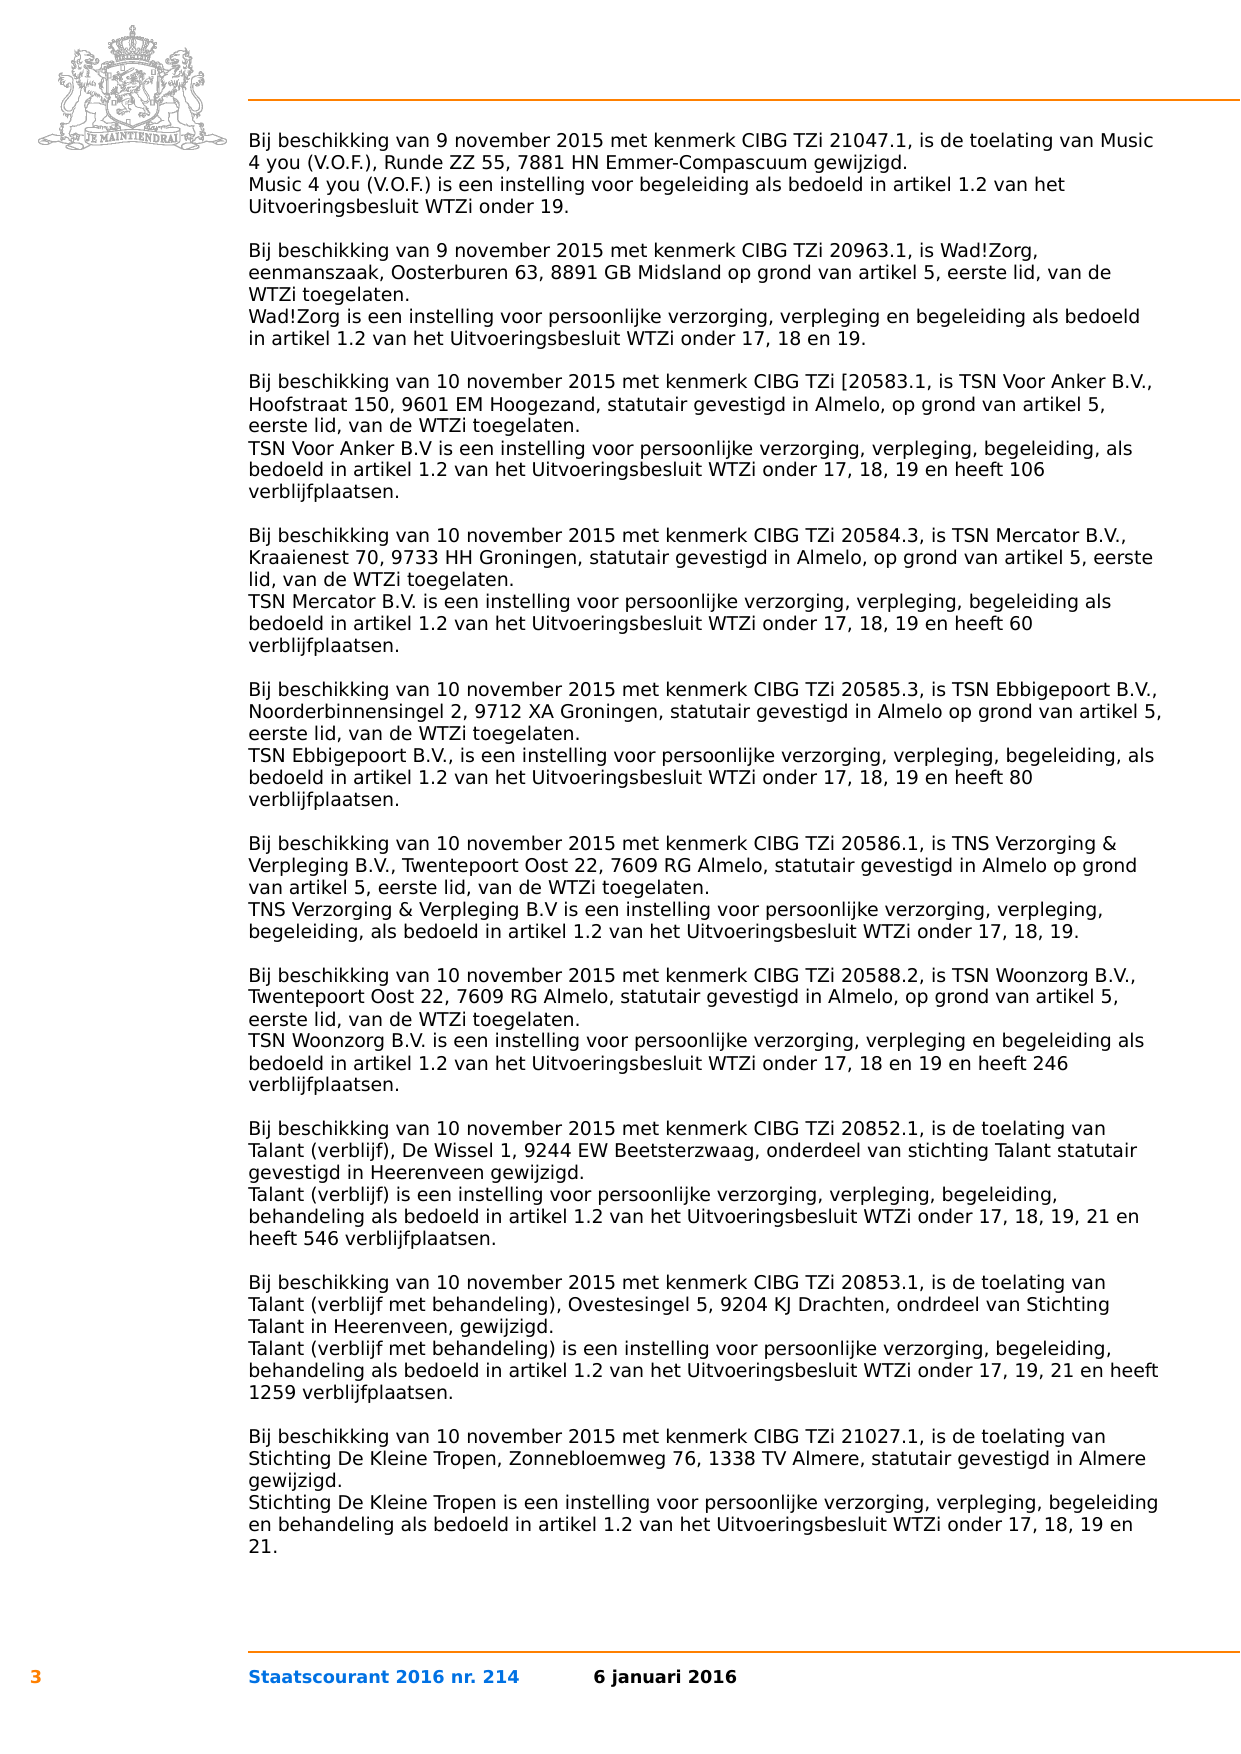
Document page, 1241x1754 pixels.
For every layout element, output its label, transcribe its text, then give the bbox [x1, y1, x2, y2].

text TSN Mercator B.V. is een instelling voor persoonlijke verzorging, verpleging, begeleiding als bedoeld in artikel 1.2 van het Uitvoeringsbesluit WTZi onder 17, 18, 19 en heeft 60 verblijfplaatsen. [248, 591, 1163, 657]
text TSN Woonzorg B.V. is een instelling voor persoonlijke verzorging, verpleging en begeleiding als bedoeld in artikel 1.2 van het Uitvoeringsbesluit WTZi onder 17, 18 en 19 en heeft 246 verblijfplaatsen. [248, 1030, 1163, 1096]
text Bij beschikking van 10 november 2015 met kenmerk CIBG TZi 20852.1, is de toelating van Talant (verblijf), De Wissel 1, 9244 EW Beetsterzwaag, onderdeel van stichting Talant statutair gevestigd in Heerenveen gewijzigd. [248, 1118, 1163, 1184]
text Bij beschikking van 9 november 2015 met kenmerk CIBG TZi 20963.1, is Wad!Zorg, eenmanszaak, Oosterburen 63, 8891 GB Midsland op grond van artikel 5, eerste lid, van de WTZi toegelaten. [248, 240, 1163, 306]
picture [38, 25, 227, 150]
text Bij beschikking van 10 november 2015 met kenmerk CIBG TZi 21027.1, is de toelating van Stichting De Kleine Tropen, Zonnebloemweg 76, 1338 TV Almere, statutair gevestigd in Almere gewijzigd. [248, 1426, 1163, 1492]
text Talant (verblijf met behandeling) is een instelling voor persoonlijke verzorging, begeleiding, behandeling als bedoeld in artikel 1.2 van het Uitvoeringsbesluit WTZi onder 17, 19, 21 en heeft 1259 verblijfplaatsen. [248, 1338, 1163, 1404]
text Wad!Zorg is een instelling voor persoonlijke verzorging, verpleging en begeleiding als bedoeld in artikel 1.2 van het Uitvoeringsbesluit WTZi onder 17, 18 en 19. [248, 306, 1163, 349]
text Bij beschikking van 9 november 2015 met kenmerk CIBG TZi 21047.1, is de toelating van Music 4 you (V.O.F.), Runde ZZ 55, 7881 HN Emmer-Compascuum gewijzigd. [248, 130, 1163, 174]
text Bij beschikking van 10 november 2015 met kenmerk CIBG TZi 20584.3, is TSN Mercator B.V., Kraaienest 70, 9733 HH Groningen, statutair gevestigd in Almelo, op grond van artikel 5, eerste lid, van de WTZi toegelaten. [248, 525, 1163, 591]
text TNS Verzorging & Verpleging B.V is een instelling voor persoonlijke verzorging, verpleging, begeleiding, als bedoeld in artikel 1.2 van het Uitvoeringsbesluit WTZi onder 17, 18, 19. [248, 899, 1163, 943]
text Stichting De Kleine Tropen is een instelling voor persoonlijke verzorging, verpleging, begeleiding en behandeling als bedoeld in artikel 1.2 van het Uitvoeringsbesluit WTZi onder 17, 18, 19 en 21. [248, 1492, 1163, 1558]
text Bij beschikking van 10 november 2015 met kenmerk CIBG TZi 20585.3, is TSN Ebbigepoort B.V., Noorderbinnensingel 2, 9712 XA Groningen, statutair gevestigd in Almelo op grond van artikel 5, eerste lid, van de WTZi toegelaten. [248, 679, 1163, 745]
text Bij beschikking van 10 november 2015 met kenmerk CIBG TZi [20583.1, is TSN Voor Anker B.V., Hoofstraat 150, 9601 EM Hoogezand, statutair gevestigd in Almelo, op grond van artikel 5, eerste lid, van de WTZi toegelaten. [248, 371, 1163, 437]
text Music 4 you (V.O.F.) is een instelling voor begeleiding als bedoeld in artikel 1.2 van het Uitvoeringsbesluit WTZi onder 19. [248, 174, 1163, 218]
text Bij beschikking van 10 november 2015 met kenmerk CIBG TZi 20853.1, is de toelating van Talant (verblijf met behandeling), Ovestesingel 5, 9204 KJ Drachten, ondrdeel van Stichting Talant in Heerenveen, gewijzigd. [248, 1272, 1163, 1338]
text TSN Ebbigepoort B.V., is een instelling voor persoonlijke verzorging, verpleging, begeleiding, als bedoeld in artikel 1.2 van het Uitvoeringsbesluit WTZi onder 17, 18, 19 en heeft 80 verblijfplaatsen. [248, 745, 1163, 811]
text Bij beschikking van 10 november 2015 met kenmerk CIBG TZi 20588.2, is TSN Woonzorg B.V., Twentepoort Oost 22, 7609 RG Almelo, statutair gevestigd in Almelo, op grond van artikel 5, eerste lid, van de WTZi toegelaten. [248, 964, 1163, 1030]
text Bij beschikking van 10 november 2015 met kenmerk CIBG TZi 20586.1, is TNS Verzorging & Verpleging B.V., Twentepoort Oost 22, 7609 RG Almelo, statutair gevestigd in Almelo op grond van artikel 5, eerste lid, van de WTZi toegelaten. [248, 833, 1163, 899]
text TSN Voor Anker B.V is een instelling voor persoonlijke verzorging, verpleging, begeleiding, als bedoeld in artikel 1.2 van het Uitvoeringsbesluit WTZi onder 17, 18, 19 en heeft 106 verblijfplaatsen. [248, 437, 1163, 503]
text Talant (verblijf) is een instelling voor persoonlijke verzorging, verpleging, begeleiding, behandeling als bedoeld in artikel 1.2 van het Uitvoeringsbesluit WTZi onder 17, 18, 19, 21 en heeft 546 verblijfplaatsen. [248, 1184, 1163, 1250]
